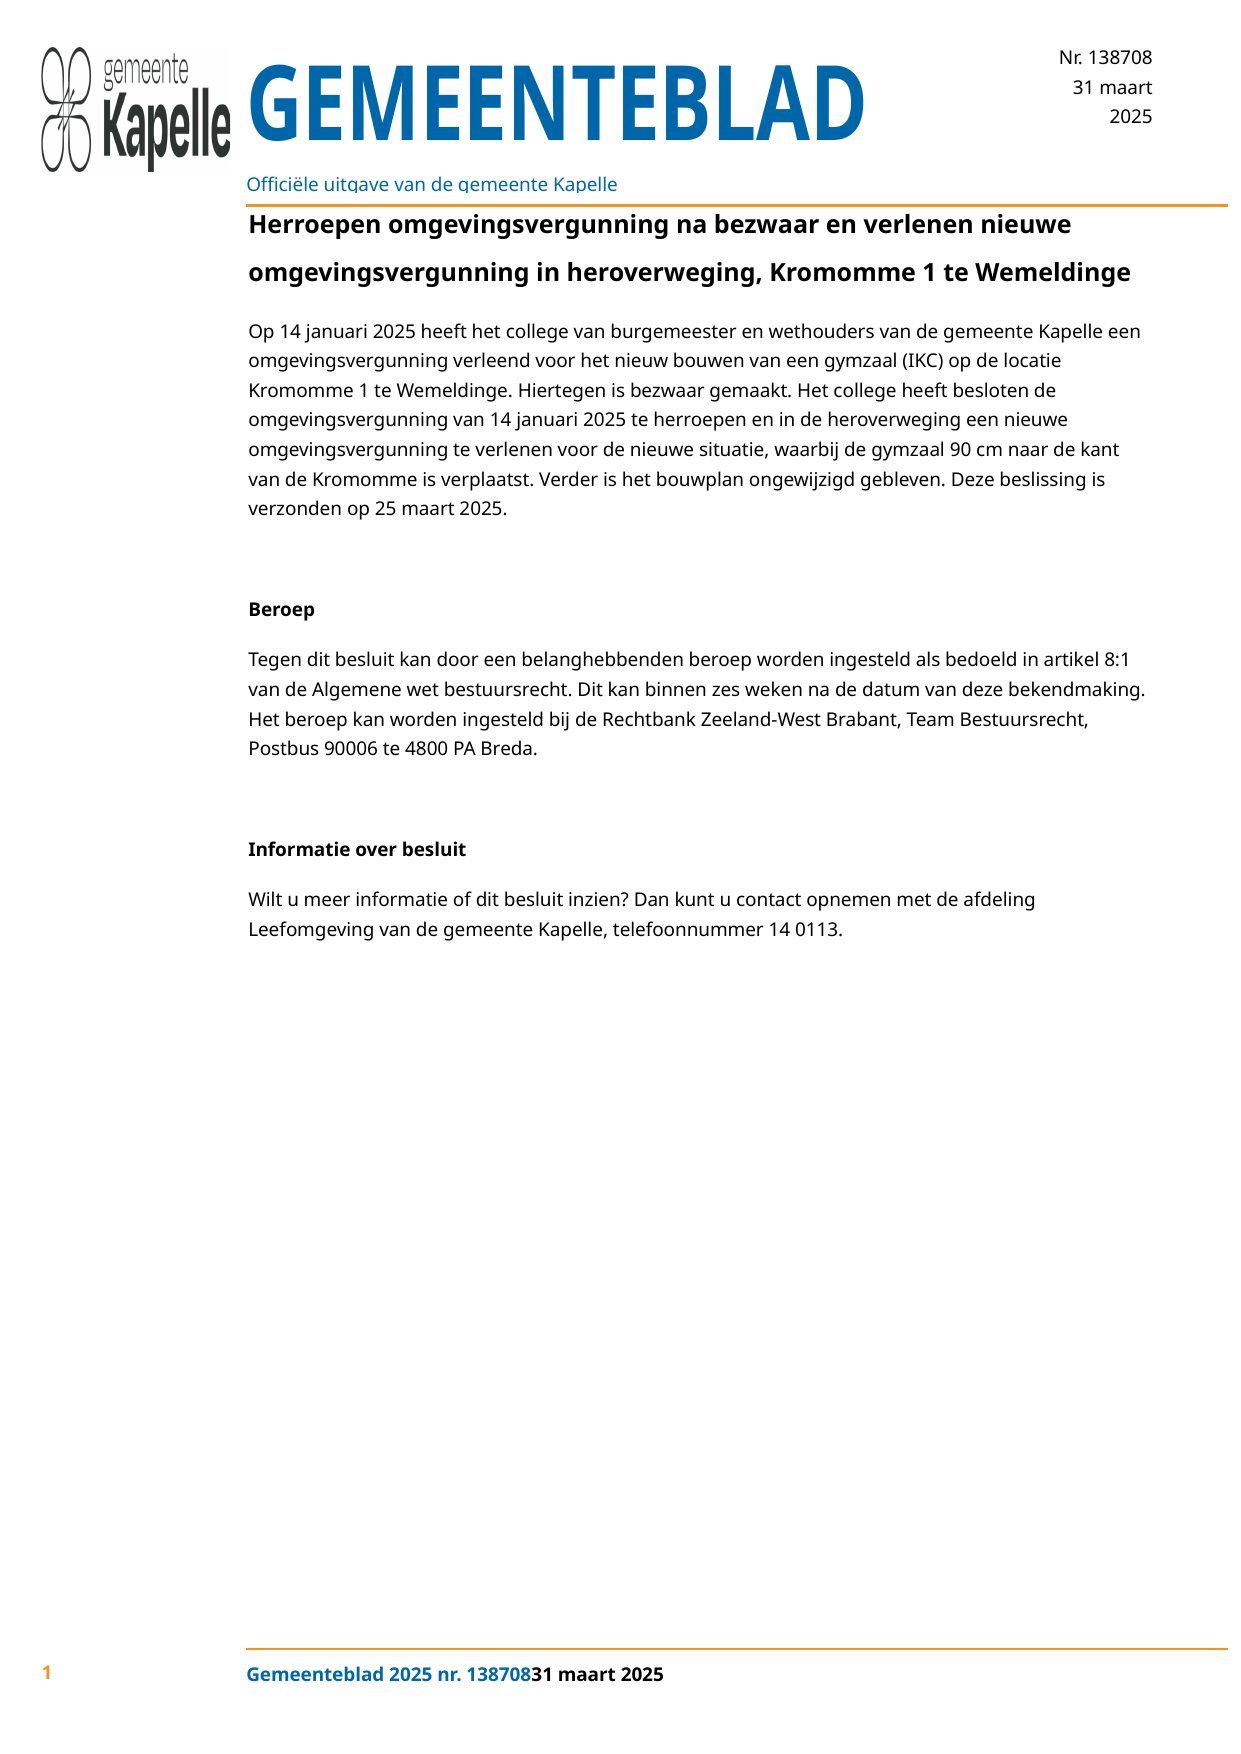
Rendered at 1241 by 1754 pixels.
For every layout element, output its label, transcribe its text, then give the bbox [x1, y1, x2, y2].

text Informatie over besluit [248, 836, 1152, 862]
text Tegen dit besluit kan door een belanghebbenden beroep worden ingesteld als bedoeld in artikel 8:1 van de Algemene wet bestuursrecht. Dit kan binnen zes weken na de datum van deze bekendmaking. Het beroep kan worden ingesteld bij de Rechtbank Zeeland-West Brabant, Team Bestuursrecht, Postbus 90006 te 4800 PA Breda. [248, 647, 1152, 761]
picture [41, 47, 231, 172]
text Op 14 januari 2025 heeft het college van burgemeester en wethouders van de gemeente Kapelle een omgevingsvergunning verleend voor het nieuw bouwen van een gymzaal (IKC) op de locatie Kromomme 1 te Wemeldinge. Hiertegen is bezwaar gemaakt. Het college heeft besloten de omgevingsvergunning van 14 januari 2025 te herroepen en in de heroverweging een nieuwe omgevingsvergunning te verlenen voor de nieuwe situatie, waarbij de gymzaal 90 cm naar de kant van de Kromomme is verplaatst. Verder is het bouwplan ongewijzigd gebleven. Deze beslissing is verzonden op 25 maart 2025. [248, 318, 1152, 521]
text Beroep [248, 596, 1152, 622]
text Herroepen omgevingsvergunning na bezwaar en verlenen nieuwe omgevingsvergunning in heroverweging, Kromomme 1 te Wemeldinge [248, 207, 1152, 288]
text Wilt u meer informatie of dit besluit inzien? Dan kunt u contact opnemen met de afdeling Leefomgeving van de gemeente Kapelle, telefoonnummer 14 0113. [248, 887, 1152, 942]
